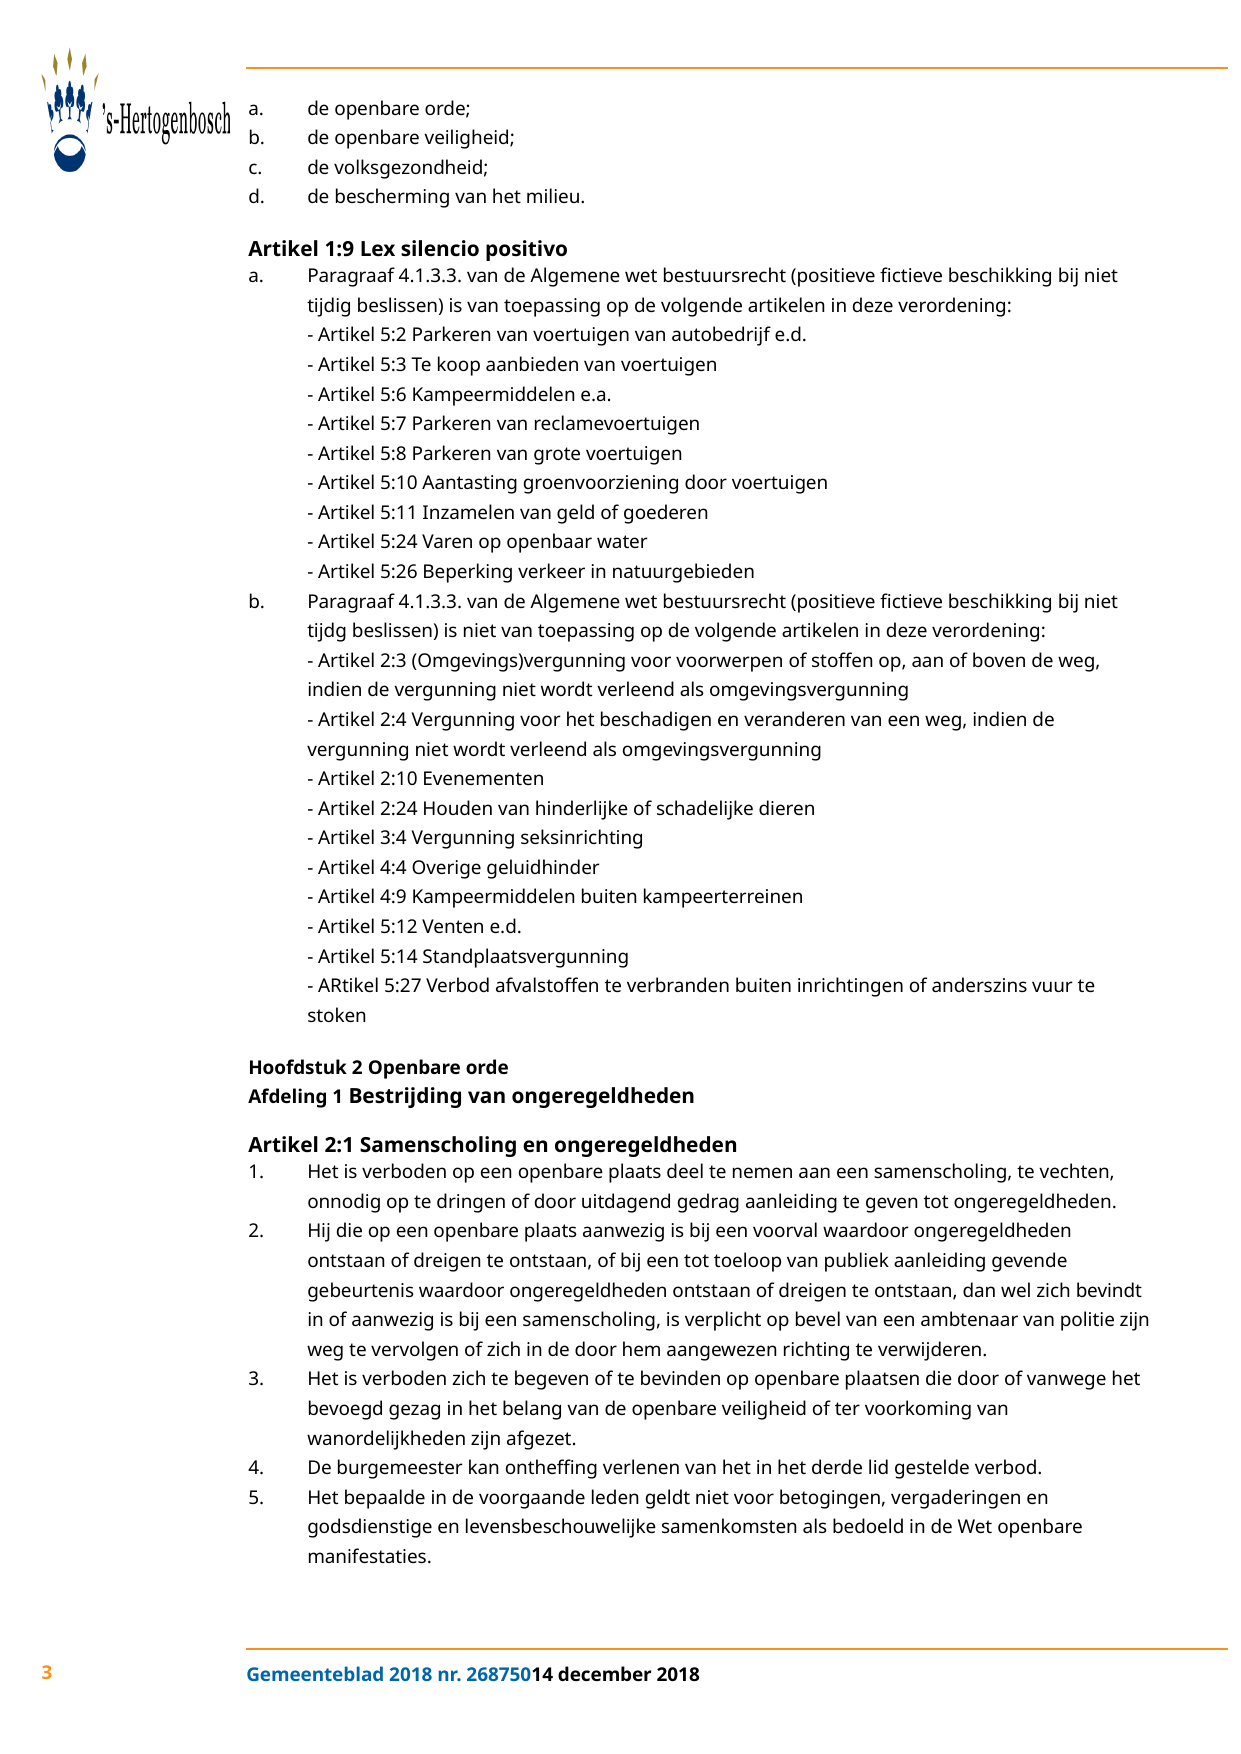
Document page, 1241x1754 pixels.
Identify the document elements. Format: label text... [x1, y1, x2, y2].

list Het bepaalde in de voorgaande leden geldt niet voor betogingen, vergaderingen en godsdienstige en levensbeschouwelijke samenkomsten als bedoeld in de Wet openbare manifestaties. [248, 1484, 1152, 1569]
list - Artikel 4:4 Overige geluidhinder [248, 854, 1152, 880]
list De burgemeester kan ontheffing verlenen van het in het derde lid gestelde verbod. [248, 1454, 1152, 1480]
list - Artikel 2:10 Evenementen [248, 765, 1152, 791]
list de volksgezondheid; [248, 154, 1152, 180]
list - Artikel 2:24 Houden van hinderlijke of schadelijke dieren [248, 795, 1152, 821]
list - Artikel 5:12 Venten e.d. [248, 913, 1152, 939]
list Hij die op een openbare plaats aanwezig is bij een voorval waardoor ongeregeldheden ontstaan of dreigen te ontstaan, of bij een tot toeloop van publiek aanleiding gevende gebeurtenis waardoor ongeregeldheden ontstaan of dreigen te ontstaan, dan wel zich bevindt in of aanwezig is bij een samenscholing, is verplicht op bevel van een ambtenaar van politie zijn weg te vervolgen of zich in de door hem aangewezen richting te verwijderen. [248, 1218, 1152, 1362]
list - Artikel 5:7 Parkeren van reclamevoertuigen [248, 410, 1152, 436]
list Paragraaf 4.1.3.3. van de Algemene wet bestuursrecht (positieve fictieve beschikking bij niet tijdg beslissen) is niet van toepassing op de volgende artikelen in deze verordening: [248, 588, 1152, 643]
list de openbare orde; [248, 95, 1152, 121]
list - ARtikel 5:27 Verbod afvalstoffen te verbranden buiten inrichtingen of anderszins vuur te stoken [248, 972, 1152, 1028]
list - Artikel 5:2 Parkeren van voertuigen van autobedrijf e.d. [248, 322, 1152, 347]
list de bescherming van het milieu. [248, 183, 1152, 209]
list - Artikel 5:3 Te koop aanbieden van voertuigen [248, 351, 1152, 377]
text Artikel 2:1 Samenscholing en ongeregeldheden [248, 1130, 1152, 1158]
list - Artikel 4:9 Kampeermiddelen buiten kampeerterreinen [248, 884, 1152, 909]
list de openbare veiligheid; [248, 124, 1152, 150]
picture [41, 47, 231, 172]
list - Artikel 2:3 (Omgevings)vergunning voor voorwerpen of stoffen op, aan of boven de weg, indien de vergunning niet wordt verleend als omgevingsvergunning [248, 647, 1152, 702]
list - Artikel 5:14 Standplaatsvergunning [248, 943, 1152, 968]
list - Artikel 3:4 Vergunning seksinrichting [248, 824, 1152, 850]
text Afdeling 1 Bestrijding van ongeregeldheden [248, 1081, 1152, 1109]
list Het is verboden op een openbare plaats deel te nemen aan een samenscholing, te vechten, onnodig op te dringen of door uitdagend gedrag aanleiding te geven tot ongeregeldheden. [248, 1158, 1152, 1214]
list - Artikel 5:10 Aantasting groenvoorziening door voertuigen [248, 469, 1152, 495]
text Hoofdstuk 2 Openbare orde [248, 1052, 1152, 1081]
text Artikel 1:9 Lex silencio positivo [248, 234, 1152, 262]
list - Artikel 5:8 Parkeren van grote voertuigen [248, 440, 1152, 466]
list Het is verboden zich te begeven of te bevinden op openbare plaatsen die door of vanwege het bevoegd gezag in het belang van de openbare veiligheid of ter voorkoming van wanordelijkheden zijn afgezet. [248, 1366, 1152, 1451]
list - Artikel 2:4 Vergunning voor het beschadigen en veranderen van een weg, indien de vergunning niet wordt verleend als omgevingsvergunning [248, 706, 1152, 761]
list - Artikel 5:11 Inzamelen van geld of goederen [248, 499, 1152, 525]
list Paragraaf 4.1.3.3. van de Algemene wet bestuursrecht (positieve fictieve beschikking bij niet tijdig beslissen) is van toepassing op de volgende artikelen in deze verordening: [248, 262, 1152, 318]
list - Artikel 5:6 Kampeermiddelen e.a. [248, 381, 1152, 406]
list - Artikel 5:26 Beperking verkeer in natuurgebieden [248, 558, 1152, 584]
list - Artikel 5:24 Varen op openbaar water [248, 529, 1152, 554]
